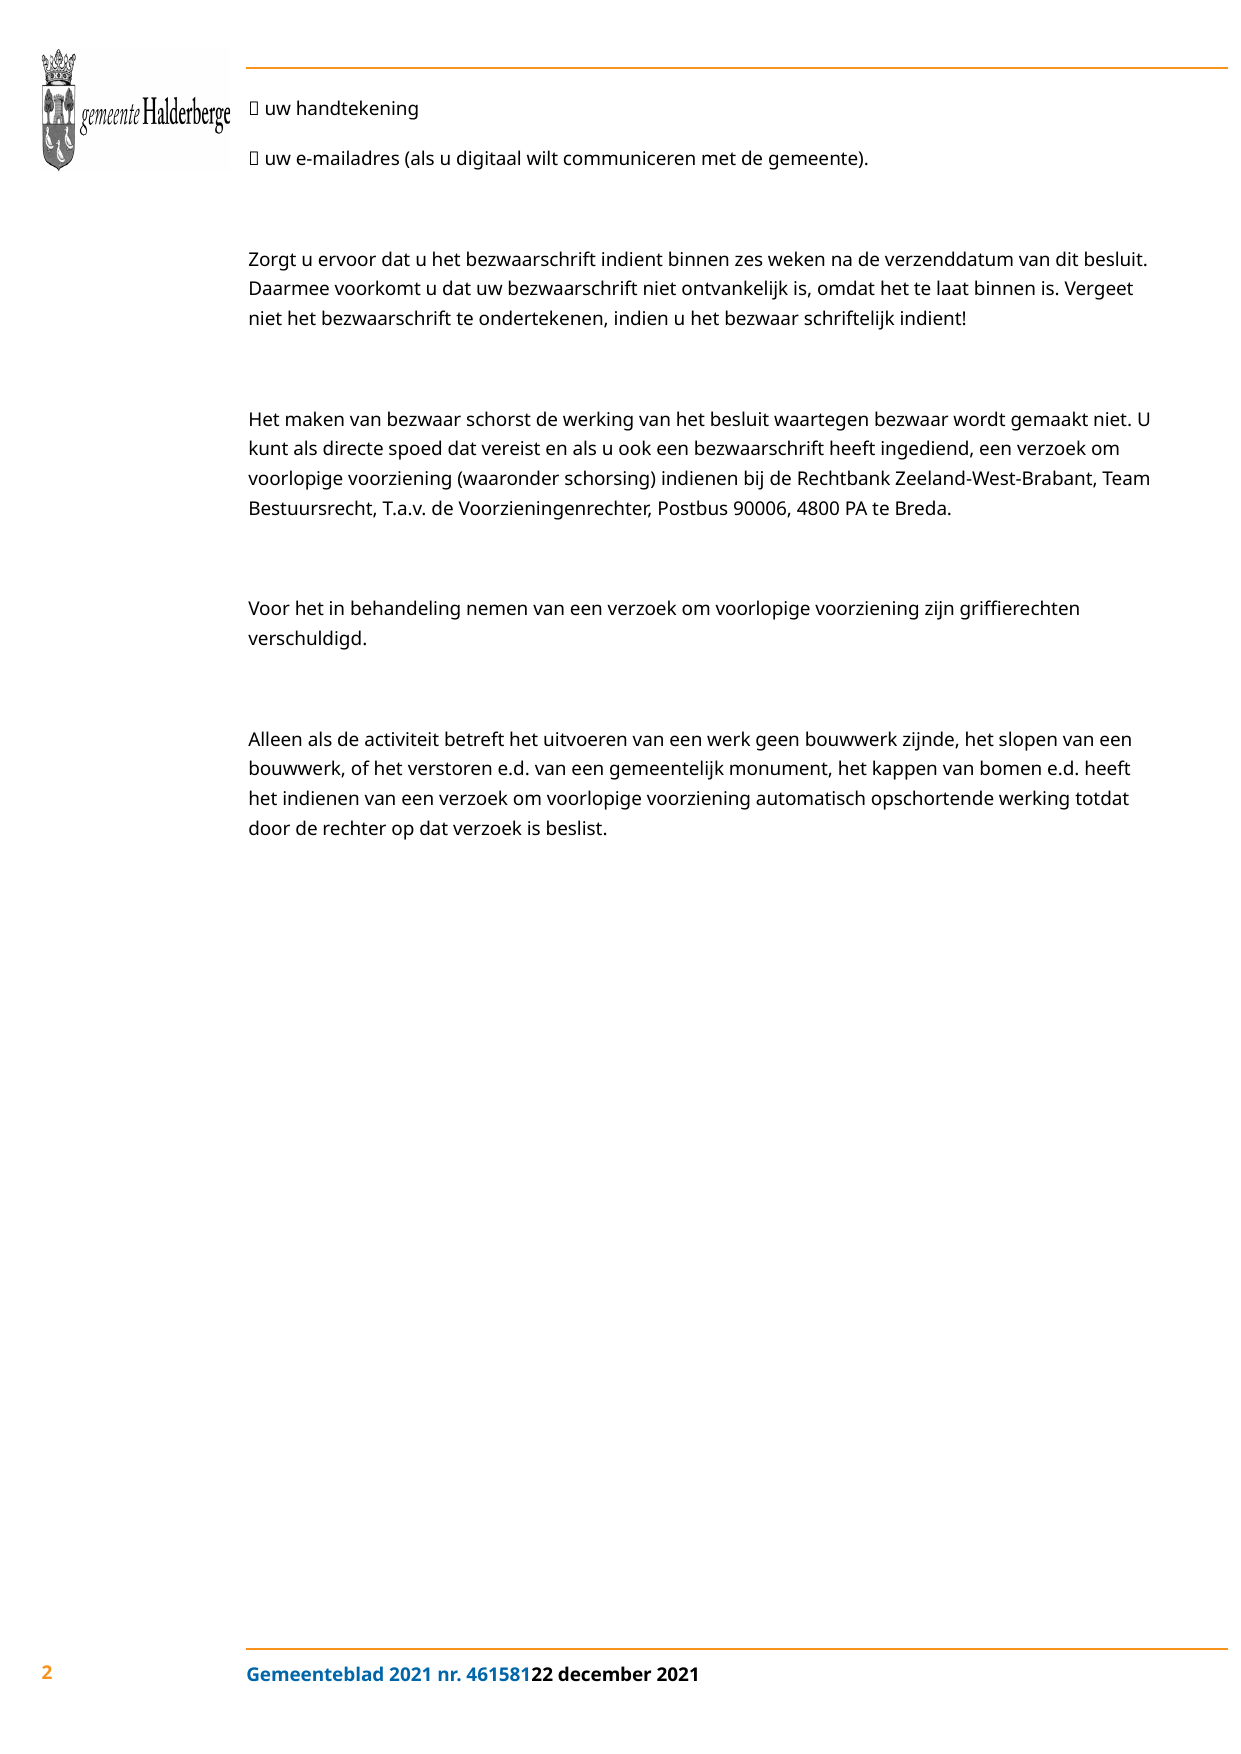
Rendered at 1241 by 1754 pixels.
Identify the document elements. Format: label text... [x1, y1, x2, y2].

text Alleen als de activiteit betreft het uitvoeren van een werk geen bouwwerk zijnde, het slopen van een bouwwerk, of het verstoren e.d. van een gemeentelijk monument, het kappen van bomen e.d. heeft het indienen van een verzoek om voorlopige voorziening automatisch opschortende werking totdat door de rechter op dat verzoek is beslist. [248, 726, 1152, 841]
text Zorgt u ervoor dat u het bezwaarschrift indient binnen zes weken na de verzenddatum van dit besluit. Daarmee voorkomt u dat uw bezwaarschrift niet ontvankelijk is, omdat het te laat binnen is. Vergeet niet het bezwaarschrift te ondertekenen, indien u het bezwaar schriftelijk indient! [248, 246, 1152, 331]
text  uw handtekening [248, 95, 1152, 121]
text Voor het in behandeling nemen van een verzoek om voorlopige voorziening zijn griffierechten verschuldigd. [248, 596, 1152, 651]
text Het maken van bezwaar schorst de werking van het besluit waartegen bezwaar wordt gemaakt niet. U kunt als directe spoed dat vereist en als u ook een bezwaarschrift heeft ingediend, een verzoek om voorlopige voorziening (waaronder schorsing) indienen bij de Rechtbank Zeeland-West-Brabant, Team Bestuursrecht, T.a.v. de Voorzieningenrechter, Postbus 90006, 4800 PA te Breda. [248, 406, 1152, 521]
text  uw e-mailadres (als u digitaal wilt communiceren met de gemeente). [248, 145, 1152, 171]
picture [41, 47, 231, 172]
